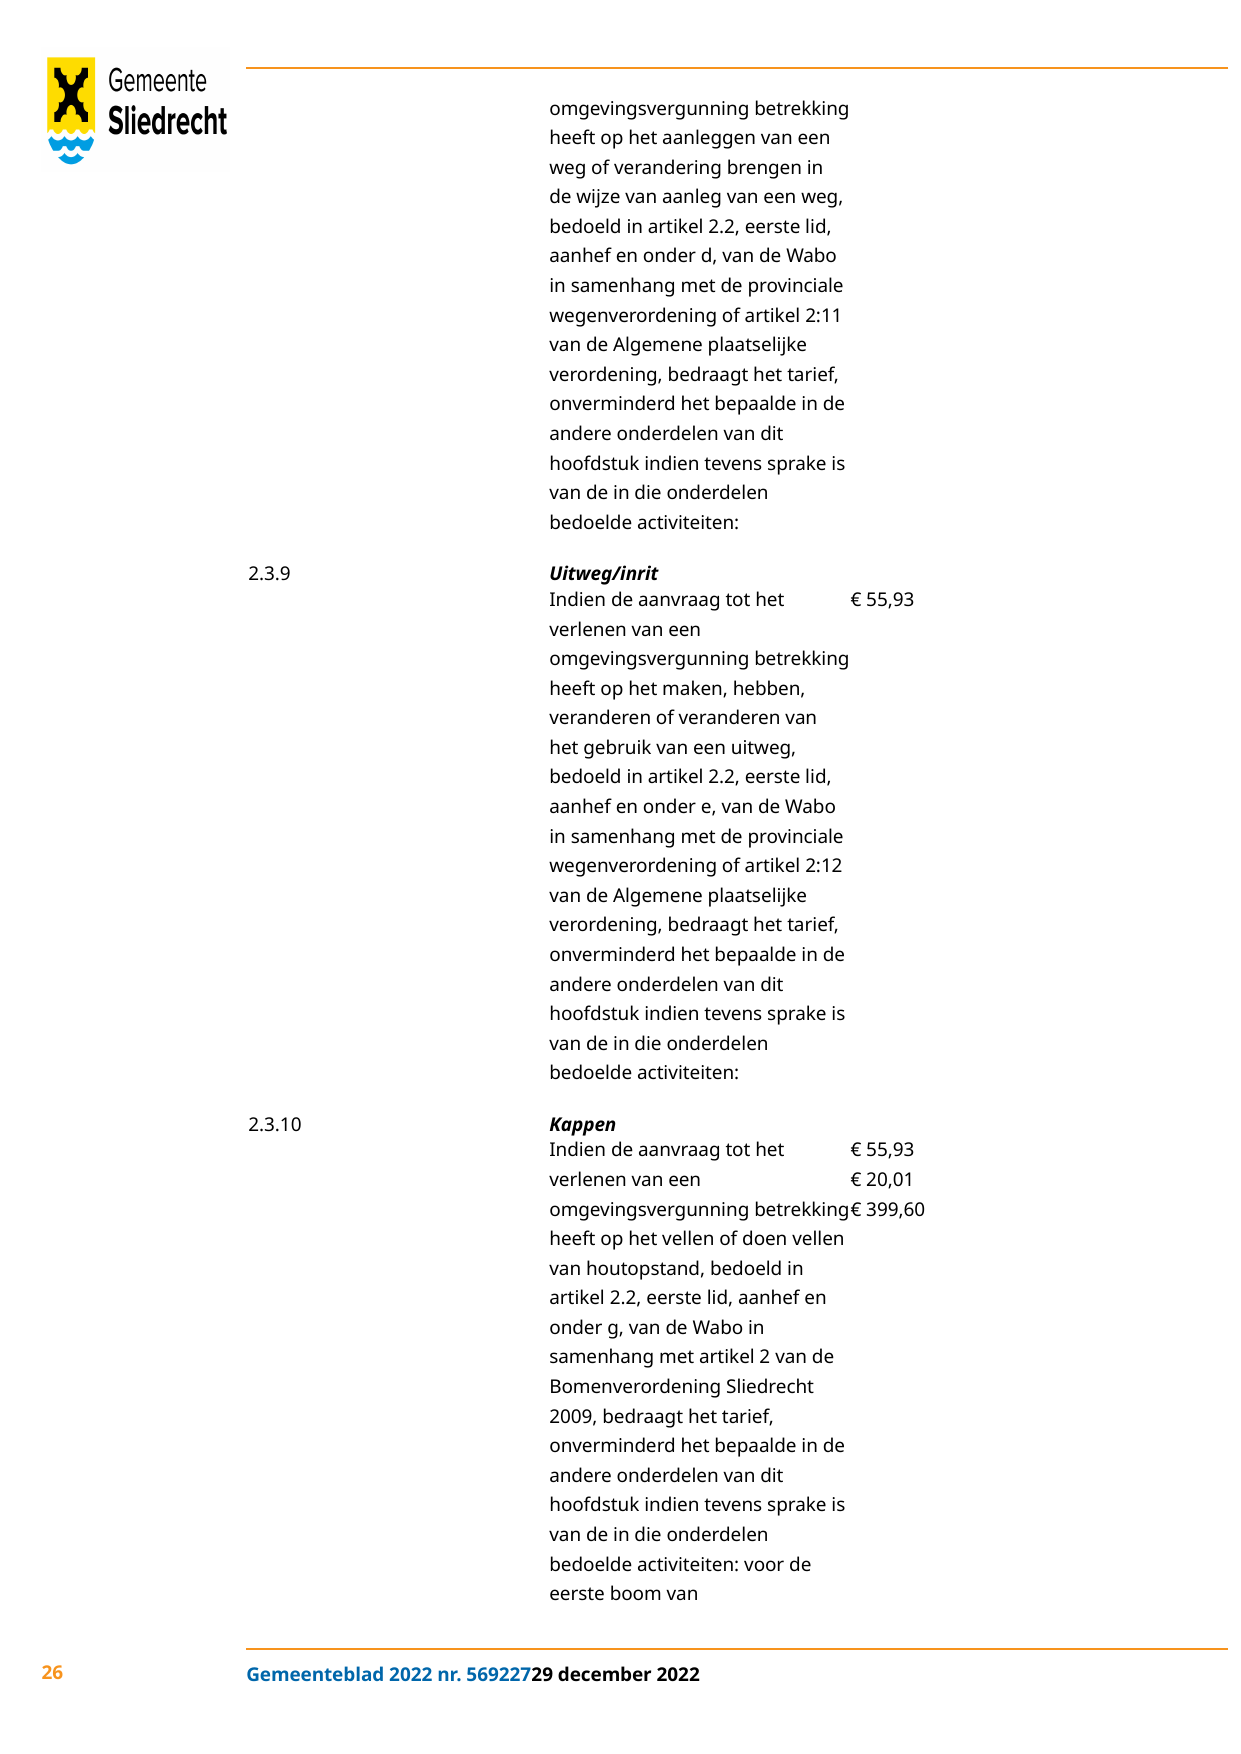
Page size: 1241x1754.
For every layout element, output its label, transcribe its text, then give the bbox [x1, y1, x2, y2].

table_cell [549, 1085, 850, 1111]
table_cell omgevingsvergunning betrekking heeft op het aanleggen van een weg of verandering brengen in de wijze van aanleg van een weg, bedoeld in artikel 2.2, eerste lid, aanhef en onder d, van de Wabo in samenhang met de provinciale wegenverordening of artikel 2:11 van de Algemene plaatselijke verordening, bedraagt het tarief, onverminderd het bepaalde in de andere onderdelen van dit hoofdstuk indien tevens sprake is van de in die onderdelen bedoelde activiteiten: [549, 95, 850, 535]
table_cell [248, 1085, 549, 1111]
table_cell [248, 95, 549, 535]
table_cell [850, 95, 1152, 535]
table_cell [850, 1111, 1152, 1137]
table_cell Uitweg/inrit [549, 560, 850, 586]
table_cell [850, 560, 1152, 586]
table_cell [248, 586, 549, 1085]
table_cell Kappen [549, 1111, 850, 1137]
table_cell [248, 1137, 549, 1606]
table_cell [850, 535, 1152, 560]
table_cell Indien de aanvraag tot het verlenen van een omgevingsvergunning betrekking heeft op het maken, hebben, veranderen of veranderen van het gebruik van een uitweg, bedoeld in artikel 2.2, eerste lid, aanhef en onder e, van de Wabo in samenhang met de provinciale wegenverordening of artikel 2:12 van de Algemene plaatselijke verordening, bedraagt het tarief, onverminderd het bepaalde in de andere onderdelen van dit hoofdstuk indien tevens sprake is van de in die onderdelen bedoelde activiteiten: [549, 586, 850, 1085]
table_cell [248, 535, 549, 560]
table_cell Indien de aanvraag tot het verlenen van een omgevingsvergunning betrekking heeft op het vellen of doen vellen van houtopstand, bedoeld in artikel 2.2, eerste lid, aanhef en onder g, van de Wabo in samenhang met artikel 2 van de Bomenverordening Sliedrecht 2009, bedraagt het tarief, onverminderd het bepaalde in de andere onderdelen van dit hoofdstuk indien tevens sprake is van de in die onderdelen bedoelde activiteiten: voor de eerste boom van [549, 1137, 850, 1606]
table_cell [850, 1085, 1152, 1111]
table_cell € 55,93 € 20,01 € 399,60 [850, 1137, 1152, 1606]
table_cell 2.3.10 [248, 1111, 549, 1137]
table_cell € 55,93 [850, 586, 1152, 1085]
table_cell [549, 535, 850, 560]
table_cell 2.3.9 [248, 560, 549, 586]
picture [41, 47, 231, 172]
